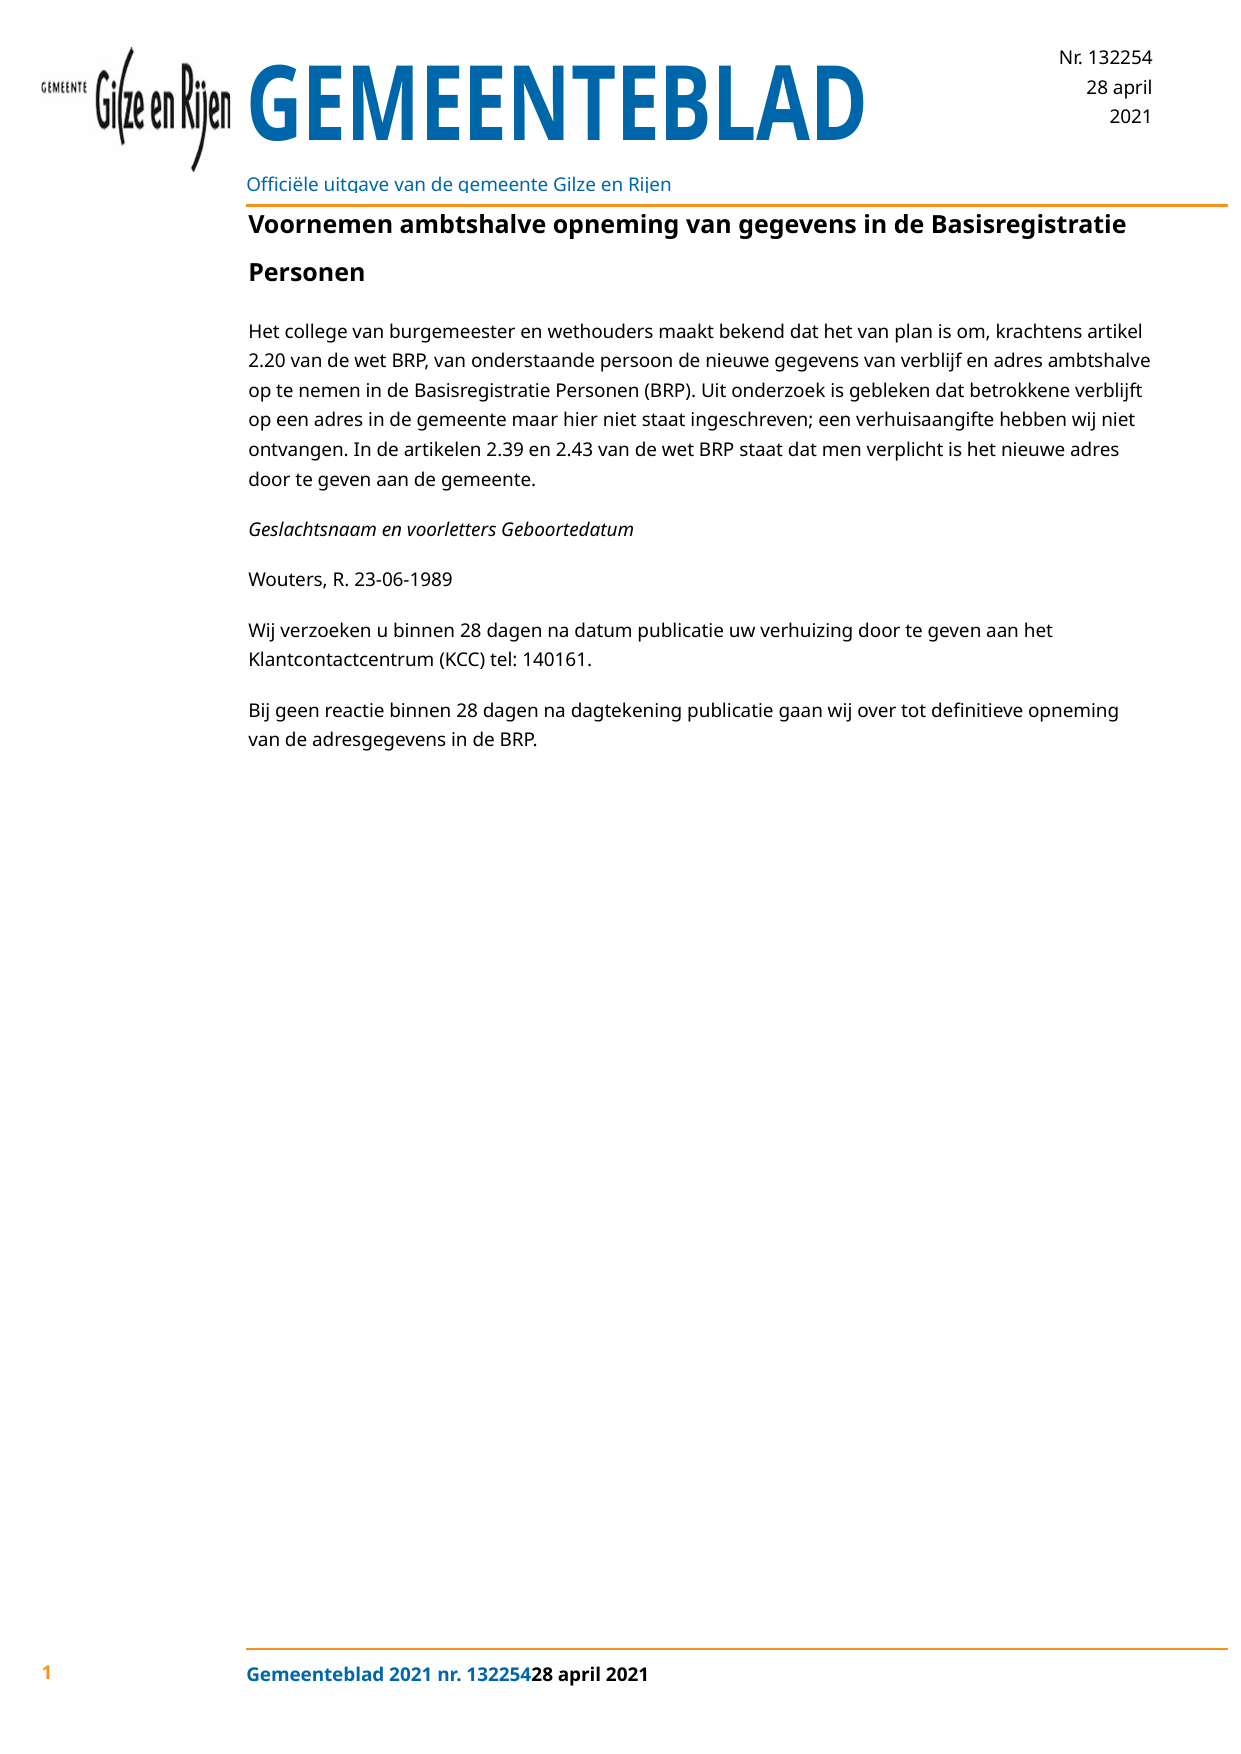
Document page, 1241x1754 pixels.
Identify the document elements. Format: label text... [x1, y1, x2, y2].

text Geslachtsnaam en voorletters Geboortedatum [248, 516, 1152, 542]
text Bij geen reactie binnen 28 dagen na dagtekening publicatie gaan wij over tot definitieve opneming van de adresgegevens in de BRP. [248, 697, 1152, 752]
text Wouters, R. 23-06-1989 [248, 567, 1152, 592]
picture [41, 47, 231, 172]
text Wij verzoeken u binnen 28 dagen na datum publicatie uw verhuizing door te geven aan het Klantcontactcentrum (KCC) tel: 140161. [248, 617, 1152, 672]
text Voornemen ambtshalve opneming van gegevens in de Basisregistratie Personen [248, 207, 1152, 288]
text Het college van burgemeester en wethouders maakt bekend dat het van plan is om, krachtens artikel 2.20 van de wet BRP, van onderstaande persoon de nieuwe gegevens van verblijf en adres ambtshalve op te nemen in de Basisregistratie Personen (BRP). Uit onderzoek is gebleken dat betrokkene verblijft op een adres in de gemeente maar hier niet staat ingeschreven; een verhuisaangifte hebben wij niet ontvangen. In de artikelen 2.39 en 2.43 van de wet BRP staat dat men verplicht is het nieuwe adres door te geven aan de gemeente. [248, 318, 1152, 492]
